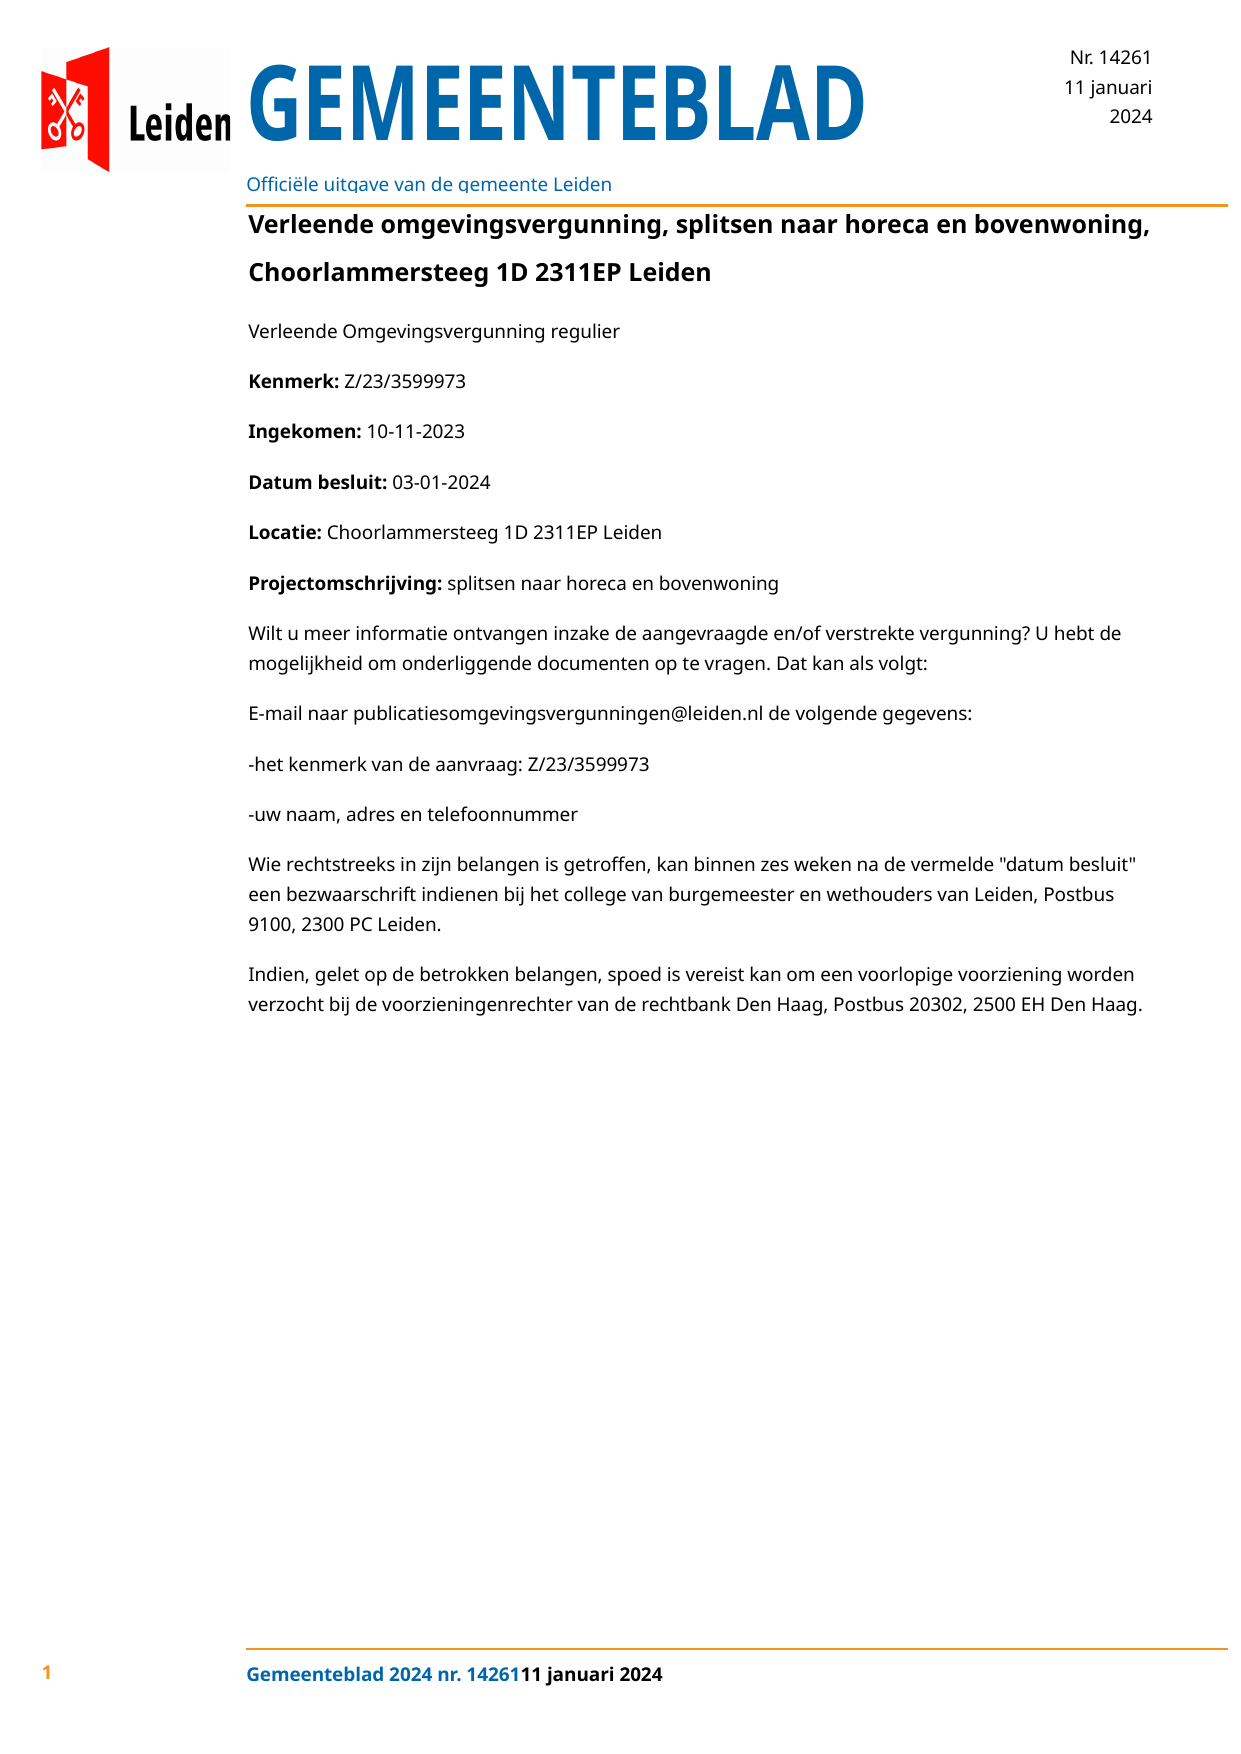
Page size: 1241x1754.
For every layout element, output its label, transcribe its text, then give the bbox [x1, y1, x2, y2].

text Kenmerk: Z/23/3599973 [248, 368, 1152, 394]
text -uw naam, adres en telefoonnummer [248, 801, 1152, 827]
text Ingekomen: 10-11-2023 [248, 419, 1152, 444]
text Locatie: Choorlammersteeg 1D 2311EP Leiden [248, 519, 1152, 545]
text Datum besluit: 03-01-2024 [248, 469, 1152, 495]
text -het kenmerk van de aanvraag: Z/23/3599973 [248, 751, 1152, 777]
text Indien, gelet op de betrokken belangen, spoed is vereist kan om een voorlopige voorziening worden verzocht bij de voorzieningenrechter van de rechtbank Den Haag, Postbus 20302, 2500 EH Den Haag. [248, 961, 1152, 1017]
text Wie rechtstreeks in zijn belangen is getroffen, kan binnen zes weken na de vermelde "datum besluit" een bezwaarschrift indienen bij het college van burgemeester en wethouders van Leiden, Postbus 9100, 2300 PC Leiden. [248, 852, 1152, 937]
text Projectomschrijving: splitsen naar horeca en bovenwoning [248, 570, 1152, 596]
text Verleende omgevingsvergunning, splitsen naar horeca en bovenwoning, Choorlammersteeg 1D 2311EP Leiden [248, 207, 1152, 288]
text Wilt u meer informatie ontvangen inzake de aangevraagde en/of verstrekte vergunning? U hebt de mogelijkheid om onderliggende documenten op te vragen. Dat kan als volgt: [248, 620, 1152, 676]
text E-mail naar publicatiesomgevingsvergunningen@leiden.nl de volgende gegevens: [248, 700, 1152, 726]
picture [41, 47, 231, 172]
text Verleende Omgevingsvergunning regulier [248, 318, 1152, 344]
